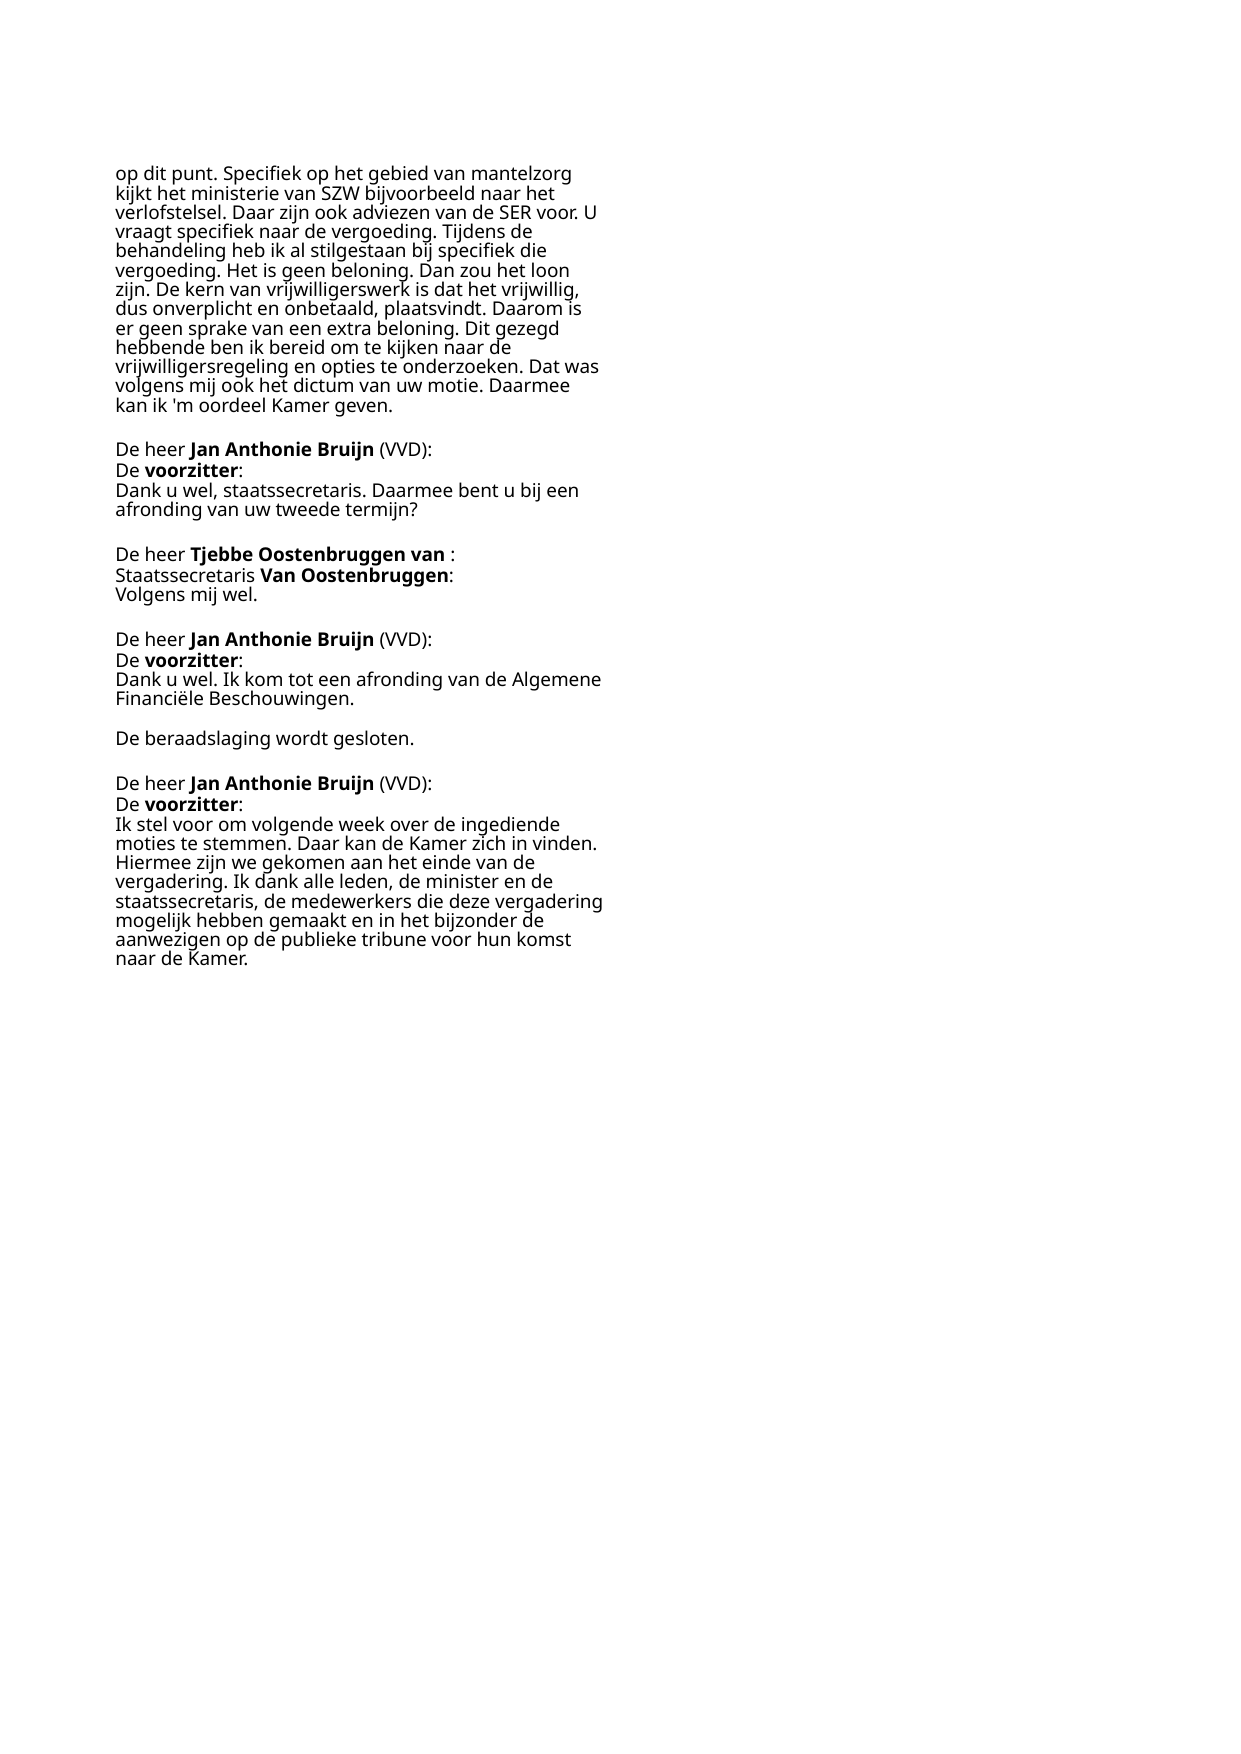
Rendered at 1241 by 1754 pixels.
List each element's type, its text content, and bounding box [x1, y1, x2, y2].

text Staatssecretaris Van Oostenbruggen: [115, 567, 605, 586]
text Ik stel voor om volgende week over de ingediende moties te stemmen. Daar kan de Kamer zich in vinden. Hiermee zijn we gekomen aan het einde van de vergadering. Ik dank alle leden, de minister en de staatssecretaris, de medewerkers die deze vergadering mogelijk hebben gemaakt en in het bijzonder de aanwezigen op de publieke tribune voor hun komst naar de Kamer. [115, 816, 605, 970]
text Volgens mij wel. [115, 586, 605, 605]
text De voorzitter: [115, 652, 605, 671]
text De voorzitter: [115, 462, 605, 482]
text De heer Jan Anthonie Bruijn (VVD): [115, 771, 605, 796]
text De heer Jan Anthonie Bruijn (VVD): [115, 437, 605, 462]
text Dank u wel, staatssecretaris. Daarmee bent u bij een afronding van uw tweede termijn? [115, 482, 605, 520]
text De heer Tjebbe Oostenbruggen van : [115, 541, 605, 567]
text De heer Jan Anthonie Bruijn (VVD): [115, 626, 605, 652]
text De beraadslaging wordt gesloten. [115, 730, 605, 750]
text De voorzitter: [115, 796, 605, 816]
text Dank u wel. Ik kom tot een afronding van de Algemene Financiële Beschouwingen. [115, 671, 605, 710]
text op dit punt. Specifiek op het gebied van mantelzorg kijkt het ministerie van SZW bijvoorbeeld naar het verlofstelsel. Daar zijn ook adviezen van de SER voor. U vraagt specifiek naar de vergoeding. Tijdens de behandeling heb ik al stilgestaan bij specifiek die vergoeding. Het is geen beloning. Dan zou het loon zijn. De kern van vrijwilligerswerk is dat het vrijwillig, dus onverplicht en onbetaald, plaatsvindt. Daarom is er geen sprake van een extra beloning. Dit gezegd hebbende ben ik bereid om te kijken naar de vrijwilligersregeling en opties te onderzoeken. Dat was volgens mij ook het dictum van uw motie. Daarmee kan ik 'm oordeel Kamer geven. [115, 165, 605, 416]
